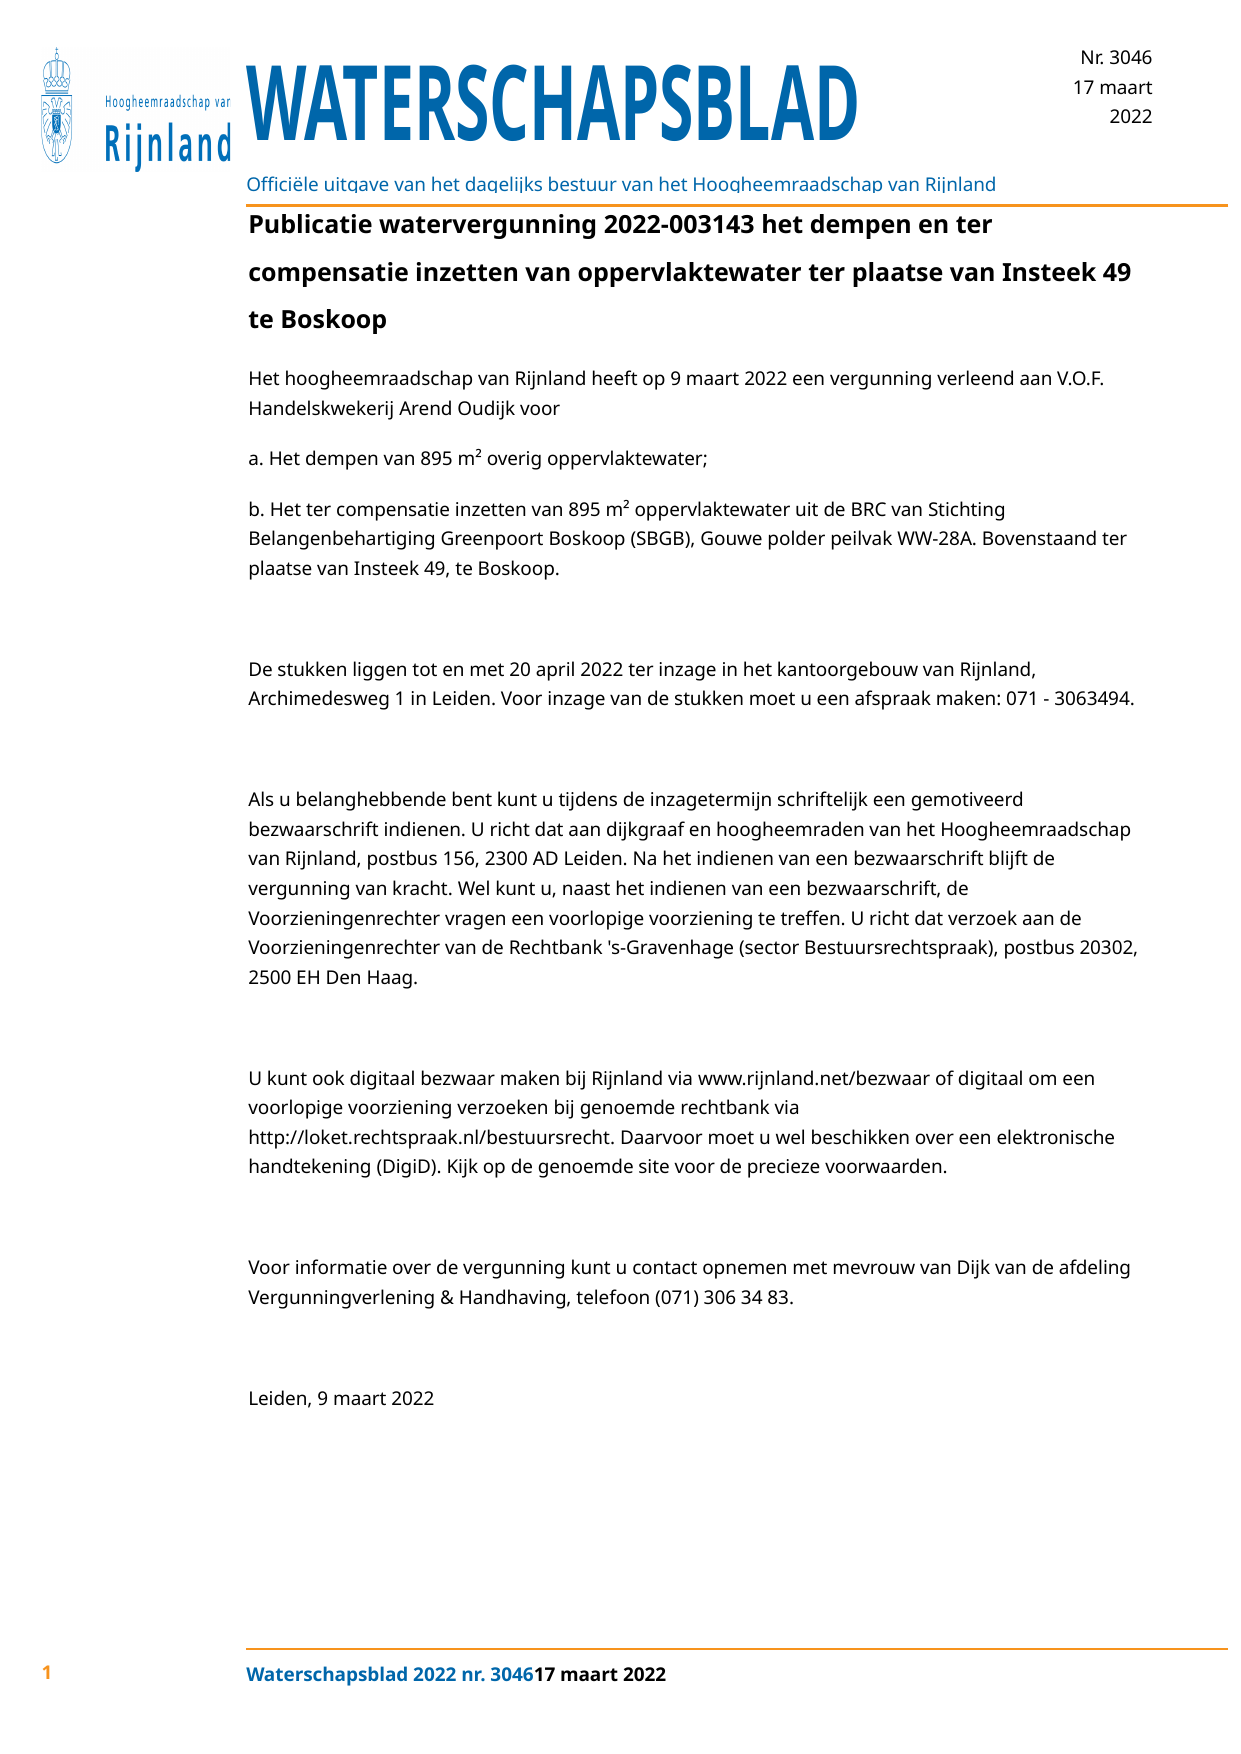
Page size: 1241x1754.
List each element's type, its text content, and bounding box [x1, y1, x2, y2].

picture [41, 47, 231, 172]
text b. Het ter compensatie inzetten van 895 m² oppervlaktewater uit de BRC van Stichting Belangenbehartiging Greenpoort Boskoop (SBGB), Gouwe polder peilvak WW-28A. Bovenstaand ter plaatse van Insteek 49, te Boskoop. [248, 496, 1152, 581]
text Leiden, 9 maart 2022 [248, 1385, 1152, 1410]
text Publicatie watervergunning 2022-003143 het dempen en ter compensatie inzetten van oppervlaktewater ter plaatse van Insteek 49 te Boskoop [248, 207, 1152, 336]
text a. Het dempen van 895 m² overig oppervlaktewater; [248, 446, 1152, 471]
text U kunt ook digitaal bezwaar maken bij Rijnland via www.rijnland.net/bezwaar of digitaal om een voorlopige voorziening verzoeken bij genoemde rechtbank via http://loket.rechtspraak.nl/bestuursrecht. Daarvoor moet u wel beschikken over een elektronische handtekening (DigiD). Kijk op de genoemde site voor de precieze voorwaarden. [248, 1065, 1152, 1179]
text De stukken liggen tot en met 20 april 2022 ter inzage in het kantoorgebouw van Rijnland, Archimedesweg 1 in Leiden. Voor inzage van de stukken moet u een afspraak maken: 071 - 3063494. [248, 656, 1152, 711]
text Als u belanghebbende bent kunt u tijdens de inzagetermijn schriftelijk een gemotiveerd bezwaarschrift indienen. U richt dat aan dijkgraaf en hoogheemraden van het Hoogheemraadschap van Rijnland, postbus 156, 2300 AD Leiden. Na het indienen van een bezwaarschrift blijft de vergunning van kracht. Wel kunt u, naast het indienen van een bezwaarschrift, de Voorzieningenrechter vragen een voorlopige voorziening te treffen. U richt dat verzoek aan de Voorzieningenrechter van de Rechtbank 's-Gravenhage (sector Bestuursrechtspraak), postbus 20302, 2500 EH Den Haag. [248, 786, 1152, 989]
text Het hoogheemraadschap van Rijnland heeft op 9 maart 2022 een vergunning verleend aan V.O.F. Handelskwekerij Arend Oudijk voor [248, 366, 1152, 421]
text Voor informatie over de vergunning kunt u contact opnemen met mevrouw van Dijk van de afdeling Vergunningverlening & Handhaving, telefoon (071) 306 34 83. [248, 1254, 1152, 1309]
